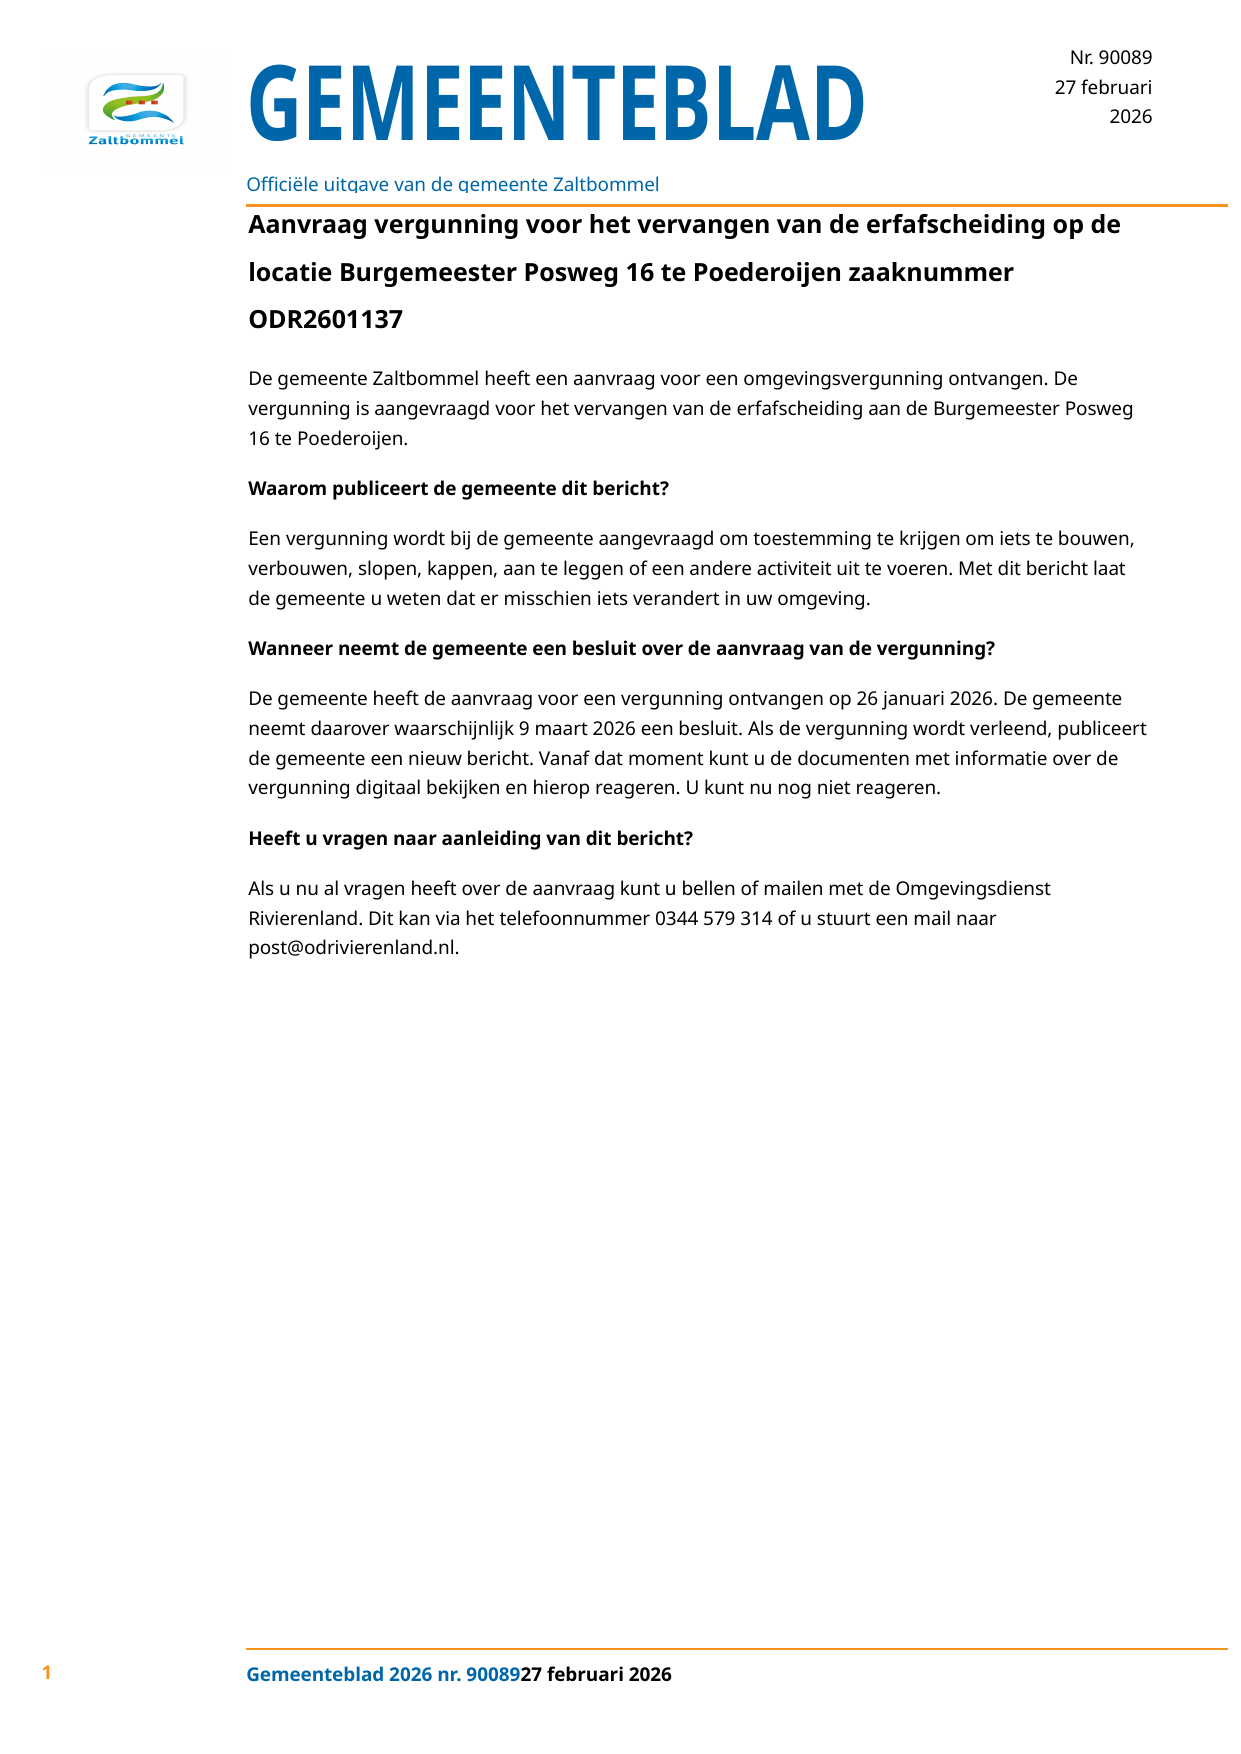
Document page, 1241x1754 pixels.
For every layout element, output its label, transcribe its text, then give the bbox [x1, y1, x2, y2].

text Heeft u vragen naar aanleiding van dit bericht? [248, 825, 1152, 850]
text De gemeente heeft de aanvraag voor een vergunning ontvangen op 26 januari 2026. De gemeente neemt daarover waarschijnlijk 9 maart 2026 een besluit. Als de vergunning wordt verleend, publiceert de gemeente een nieuw bericht. Vanaf dat moment kunt u de documenten met informatie over de vergunning digitaal bekijken en hierop reageren. U kunt nu nog niet reageren. [248, 686, 1152, 800]
text Een vergunning wordt bij de gemeente aangevraagd om toestemming te krijgen om iets te bouwen, verbouwen, slopen, kappen, aan te leggen of een andere activiteit uit te voeren. Met dit bericht laat de gemeente u weten dat er misschien iets verandert in uw omgeving. [248, 526, 1152, 610]
text Aanvraag vergunning voor het vervangen van de erfafscheiding op de locatie Burgemeester Posweg 16 te Poederoijen zaaknummer ODR2601137 [248, 207, 1152, 336]
text Wanneer neemt de gemeente een besluit over de aanvraag van de vergunning? [248, 635, 1152, 661]
text De gemeente Zaltbommel heeft een aanvraag voor een omgevingsvergunning ontvangen. De vergunning is aangevraagd voor het vervangen van de erfafscheiding aan de Burgemeester Posweg 16 te Poederoijen. [248, 366, 1152, 450]
picture [41, 47, 231, 172]
text Als u nu al vragen heeft over de aanvraag kunt u bellen of mailen met de Omgevingsdienst Rivierenland. Dit kan via het telefoonnummer 0344 579 314 of u stuurt een mail naar post@odrivierenland.nl. [248, 875, 1152, 960]
text Waarom publiceert de gemeente dit bericht? [248, 475, 1152, 501]
